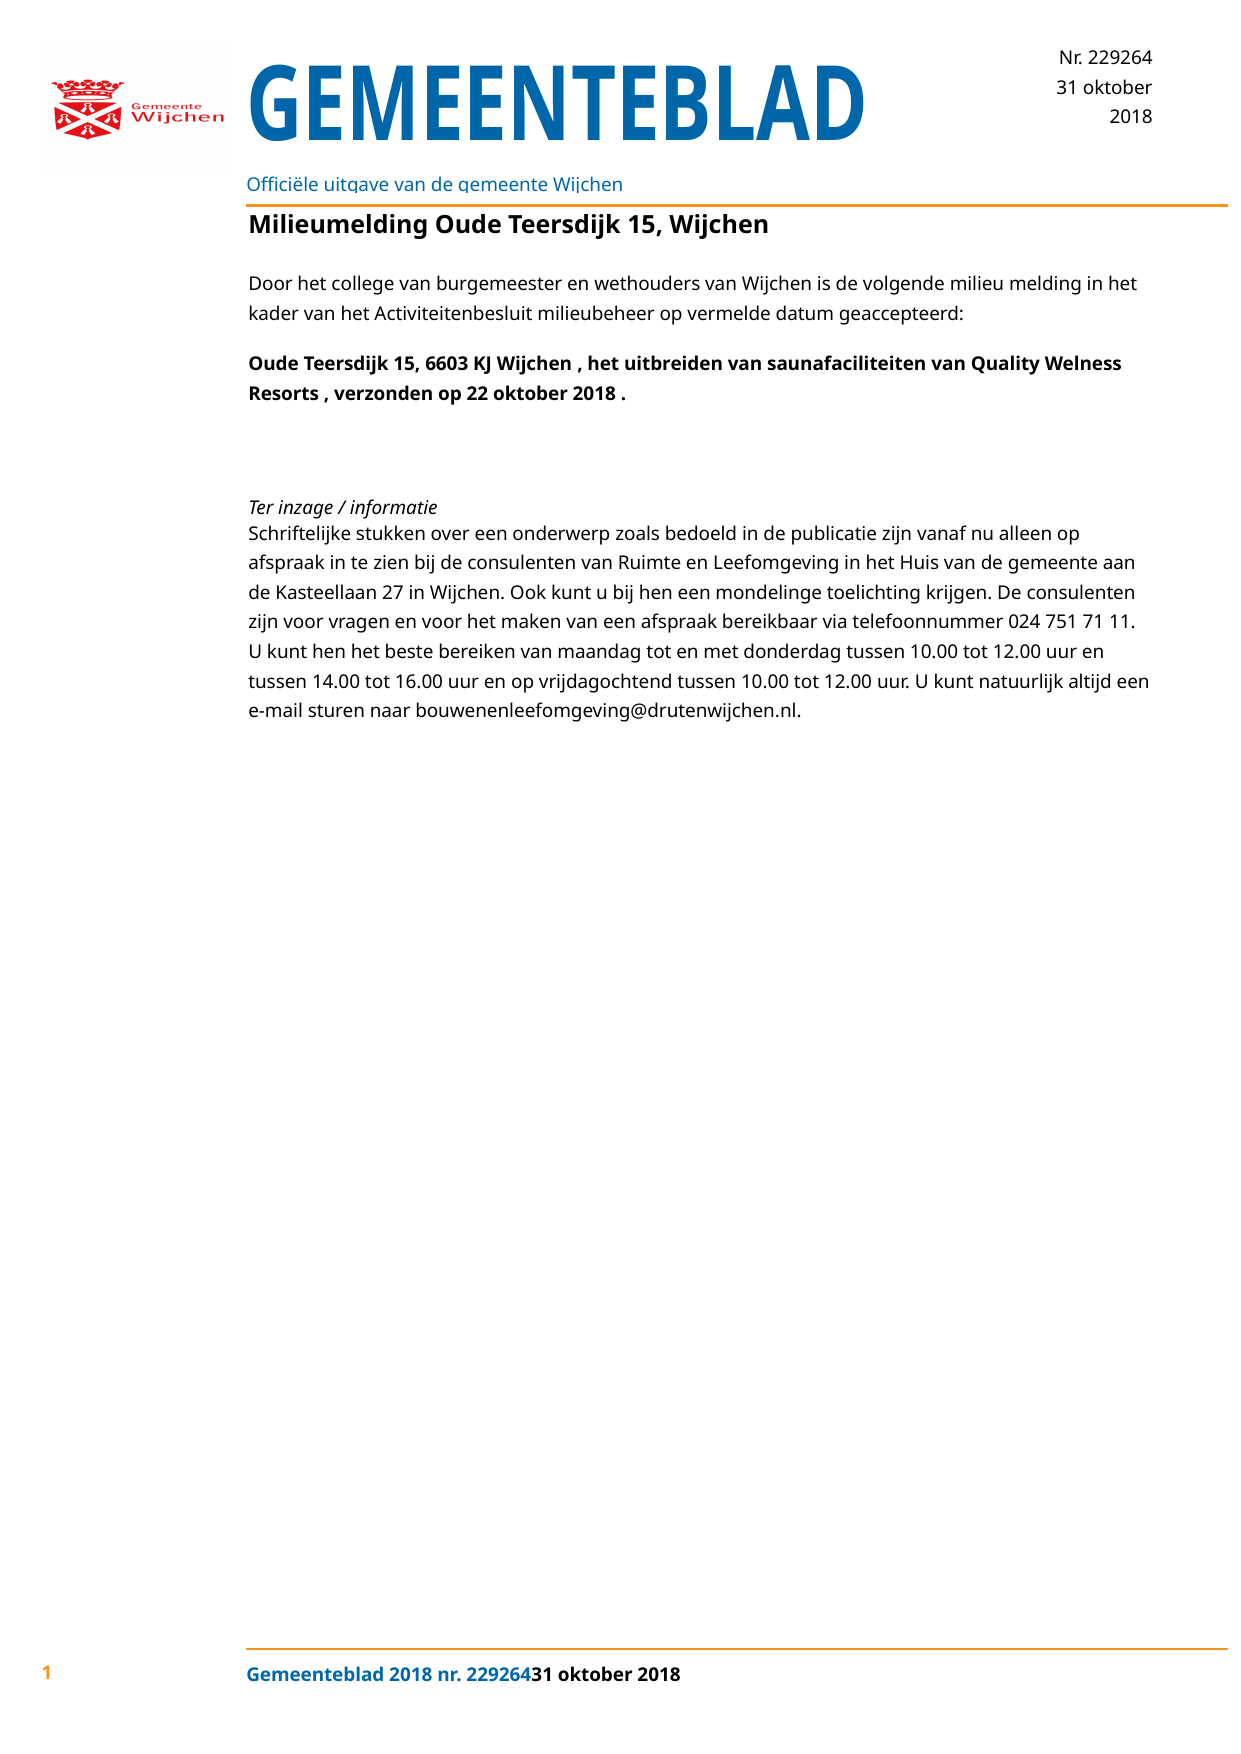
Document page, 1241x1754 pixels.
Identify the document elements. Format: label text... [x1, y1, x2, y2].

text Door het college van burgemeester en wethouders van Wijchen is de volgende milieu melding in het kader van het Activiteitenbesluit milieubeheer op vermelde datum geaccepteerd: [248, 270, 1152, 326]
picture [41, 47, 231, 172]
text Schriftelijke stukken over een onderwerp zoals bedoeld in de publicatie zijn vanaf nu alleen op afspraak in te zien bij de consulenten van Ruimte en Leefomgeving in het Huis van de gemeente aan de Kasteellaan 27 in Wijchen. Ook kunt u bij hen een mondelinge toelichting krijgen. De consulenten zijn voor vragen en voor het maken van een afspraak bereikbaar via telefoonnummer 024 751 71 11. U kunt hen het beste bereiken van maandag tot en met donderdag tussen 10.00 tot 12.00 uur en tussen 14.00 tot 16.00 uur en op vrijdagochtend tussen 10.00 tot 12.00 uur. U kunt natuurlijk altijd een e-mail sturen naar bouwenenleefomgeving@drutenwijchen.nl. [248, 520, 1152, 723]
text Oude Teersdijk 15, 6603 KJ Wijchen , het uitbreiden van saunafaciliteiten van Quality Welness Resorts , verzonden op 22 oktober 2018 . [248, 350, 1152, 406]
text Milieumelding Oude Teersdijk 15, Wijchen [248, 207, 1152, 241]
text Ter inzage / informatie [248, 494, 1152, 520]
